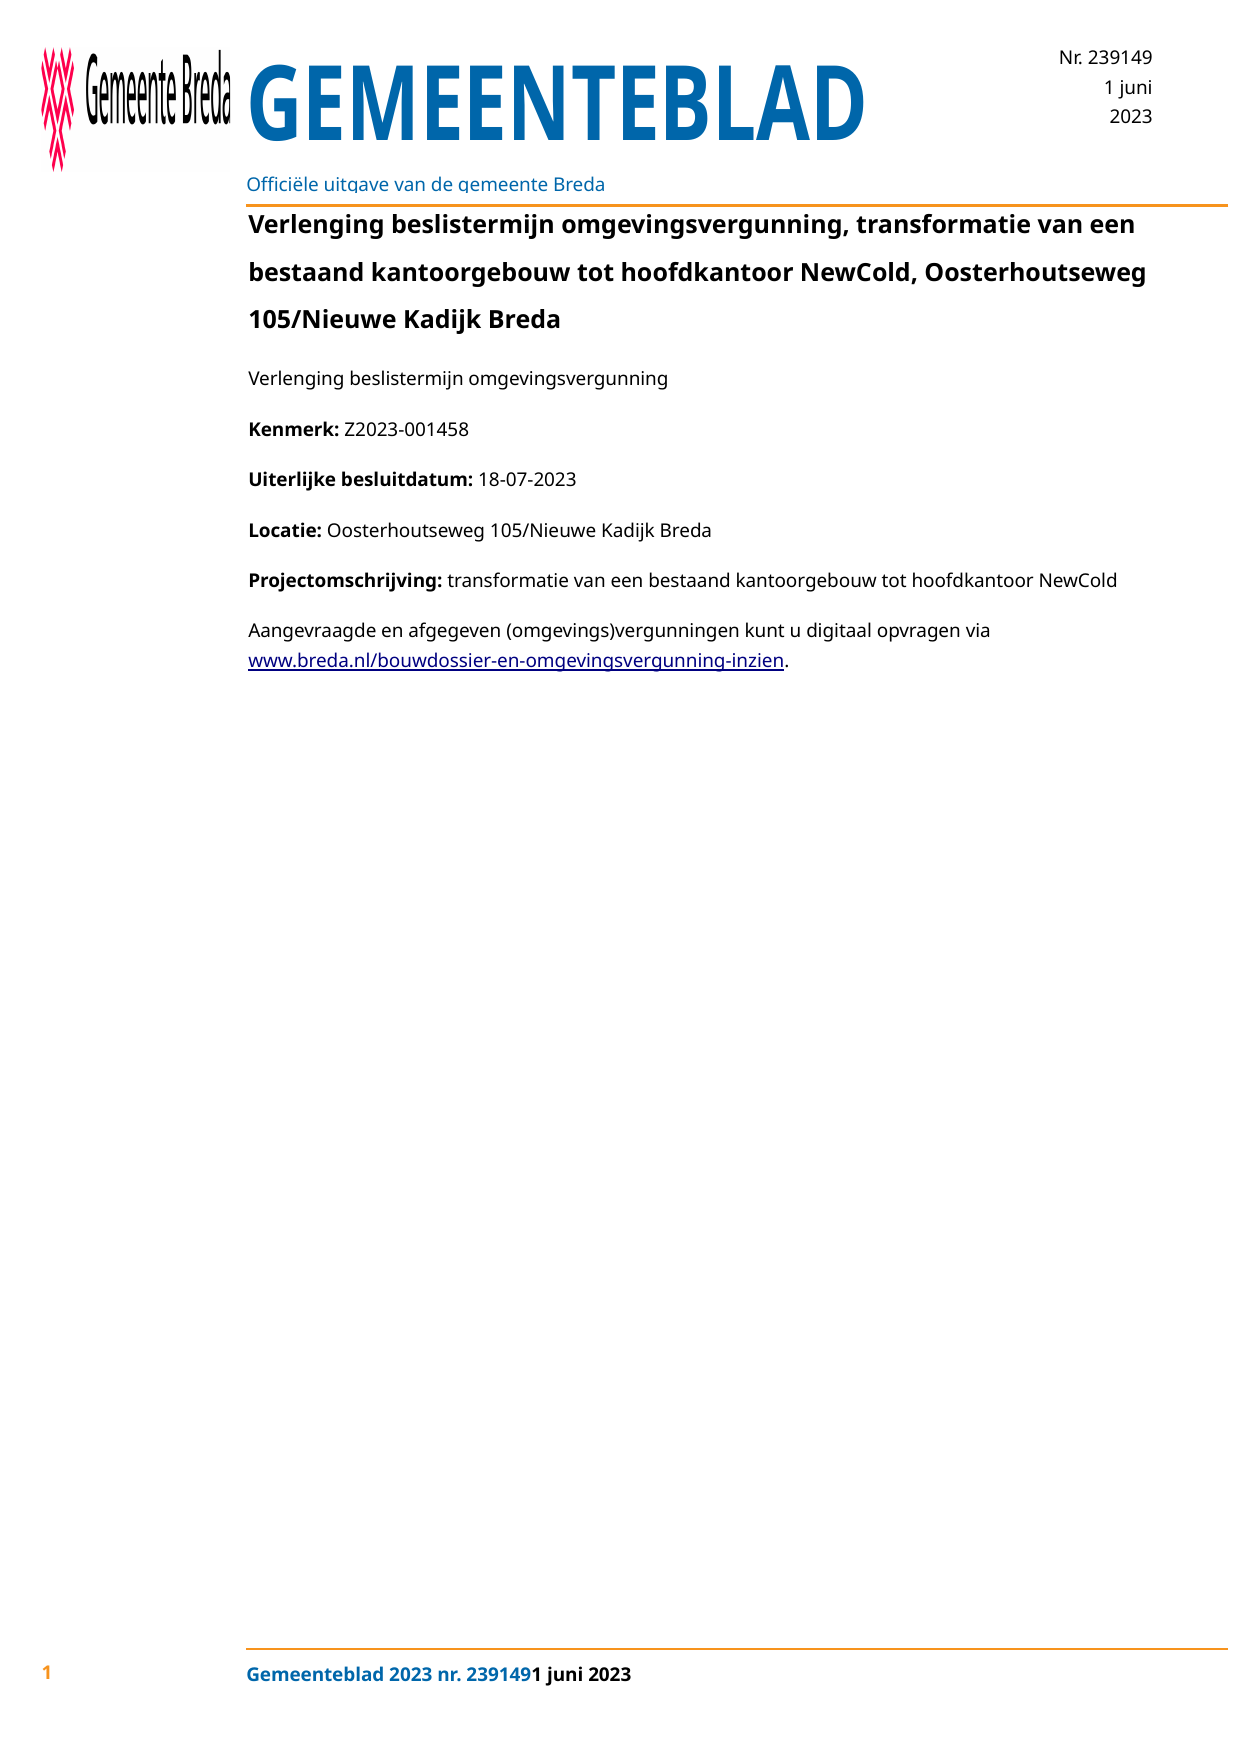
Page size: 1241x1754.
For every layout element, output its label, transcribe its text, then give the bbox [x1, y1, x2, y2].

text Verlenging beslistermijn omgevingsvergunning, transformatie van een bestaand kantoorgebouw tot hoofdkantoor NewCold, Oosterhoutseweg 105/Nieuwe Kadijk Breda [248, 207, 1152, 336]
picture [41, 47, 231, 172]
text Verlenging beslistermijn omgevingsvergunning [248, 366, 1152, 391]
text Kenmerk: Z2023-001458 [248, 416, 1152, 442]
text Projectomschrijving: transformatie van een bestaand kantoorgebouw tot hoofdkantoor NewCold [248, 567, 1152, 593]
text Uiterlijke besluitdatum: 18-07-2023 [248, 466, 1152, 492]
text Locatie: Oosterhoutseweg 105/Nieuwe Kadijk Breda [248, 517, 1152, 542]
text Aangevraagde en afgegeven (omgevings)vergunningen kunt u digitaal opvragen via www.breda.nl/bouwdossier-en-omgevingsvergunning-inzien. [248, 618, 1152, 673]
